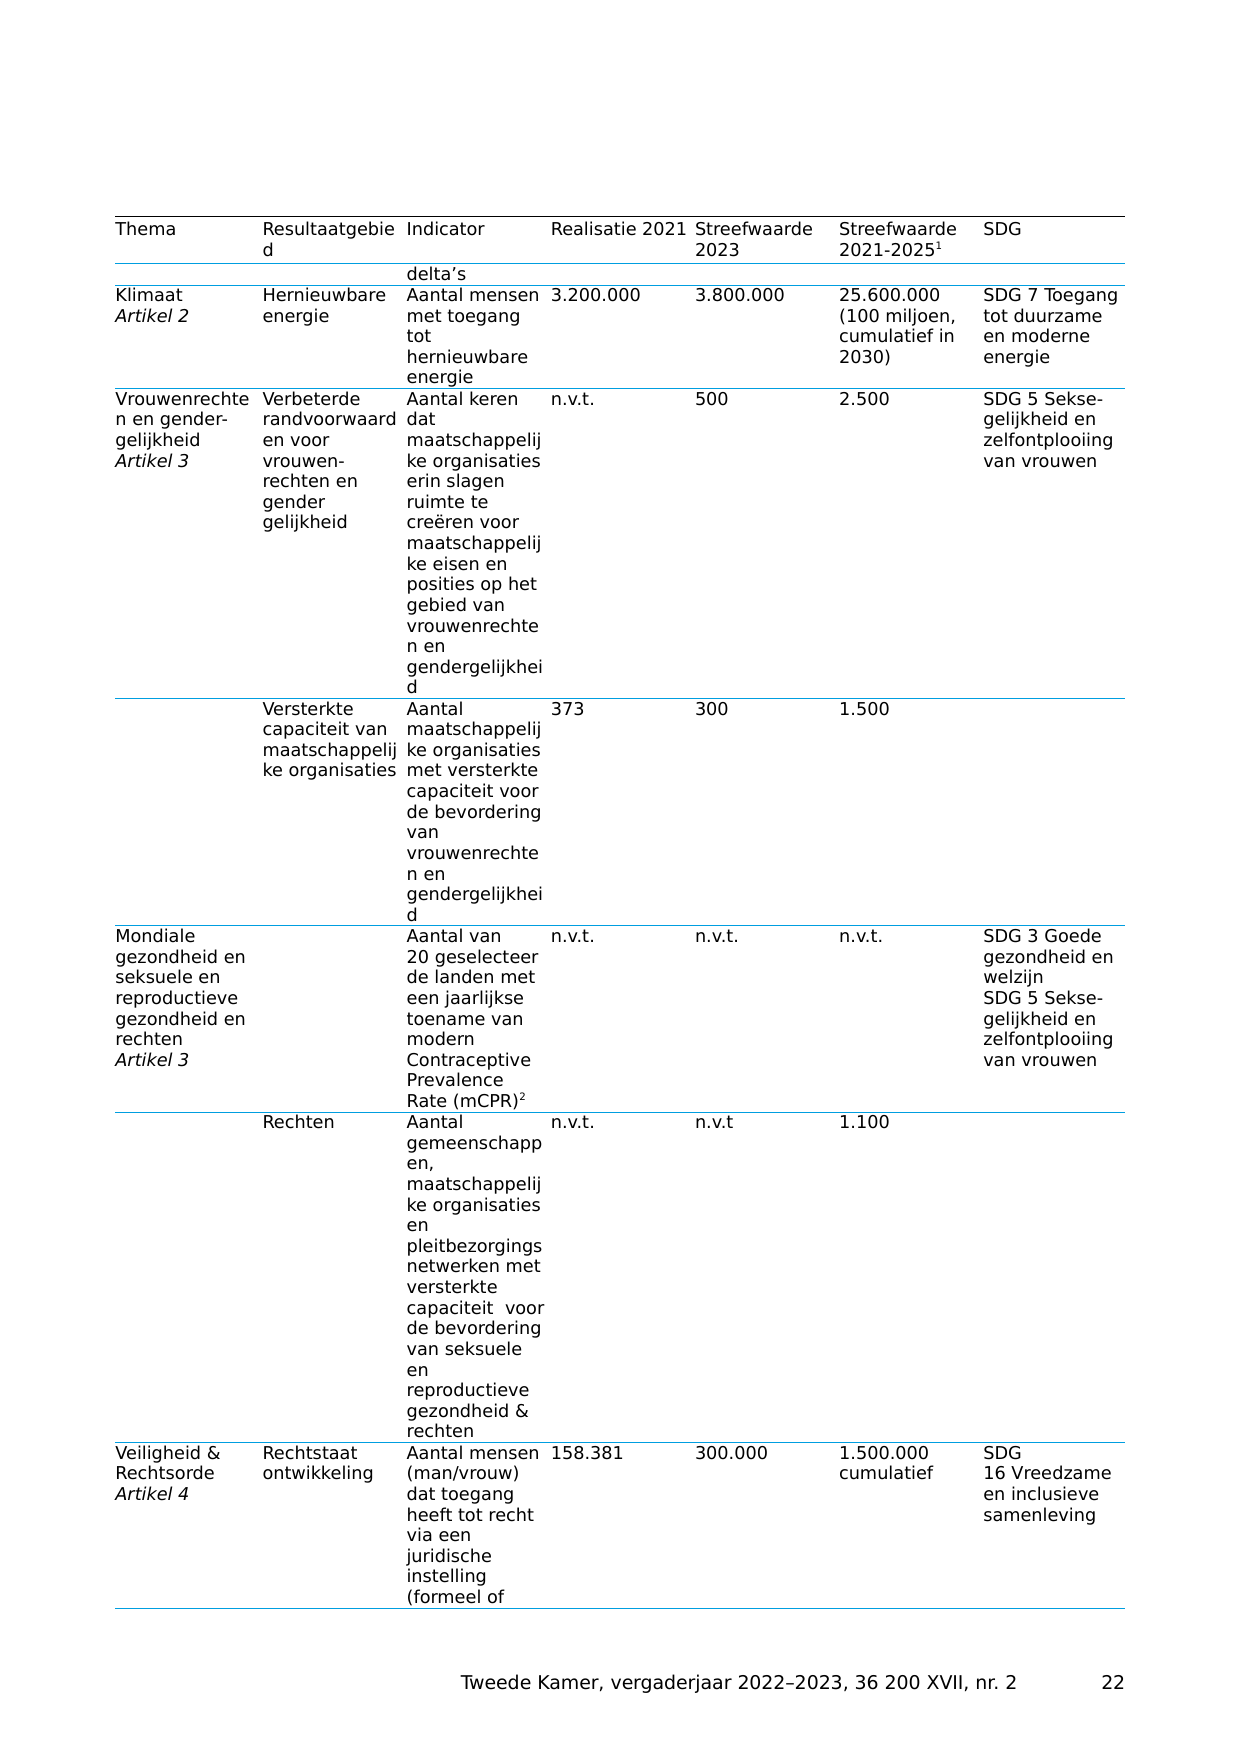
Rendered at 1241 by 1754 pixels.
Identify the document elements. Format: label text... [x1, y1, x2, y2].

table_cell 2.500 [836, 389, 980, 698]
table_cell Indicator [404, 217, 548, 263]
table_cell delta’s [404, 264, 548, 284]
table_cell Rechten [259, 1113, 403, 1442]
table_cell Klimaat Artikel 2 [115, 286, 259, 388]
table_cell Streefwaarde 2023 [692, 217, 836, 263]
table_cell [980, 264, 1125, 284]
table_cell [980, 1113, 1125, 1442]
table_cell 1.500.000 cumulatief [836, 1443, 980, 1608]
table_cell SDG 3 Goede gezondheid en welzijn SDG 5 Sekse-gelijkheid en zelfontplooiing van vrouwen [980, 926, 1125, 1112]
table_cell Hernieuwbare energie [259, 286, 403, 388]
table_cell Mondiale gezondheid en seksuele en reproductieve gezondheid en rechten Artikel 3 [115, 926, 259, 1112]
table_cell [259, 926, 403, 1112]
table_cell 500 [692, 389, 836, 698]
table_cell Resultaatgebied [259, 217, 403, 263]
table_cell Vrouwenrechten en gender-gelijkheid Artikel 3 [115, 389, 259, 698]
table_cell [115, 1113, 259, 1442]
table_cell Veiligheid & Rechtsorde Artikel 4 [115, 1443, 259, 1608]
table_cell 373 [548, 699, 692, 925]
table_cell n.v.t. [548, 389, 692, 698]
table_cell Aantal mensen (man/vrouw) dat toegang heeft tot recht via een juridische instelling (formeel of [404, 1443, 548, 1608]
table_cell [548, 264, 692, 284]
table_cell [259, 264, 403, 284]
table_cell n.v.t. [548, 1113, 692, 1442]
table_cell 300 [692, 699, 836, 925]
table_cell SDG [980, 217, 1125, 263]
table_cell SDG 7 Toegang tot duurzame en moderne energie [980, 286, 1125, 388]
table_cell 158.381 [548, 1443, 692, 1608]
table_cell Aantal keren dat maatschappelijke organisaties erin slagen ruimte te creëren voor maatschappelijke eisen en posities op het gebied van vrouwenrechten en gendergelijkheid [404, 389, 548, 698]
table_cell Aantal maatschappelijke organisaties met versterkte capaciteit voor de bevordering van vrouwenrechten en gendergelijkheid [404, 699, 548, 925]
table_cell Streefwaarde 2021-20251 [836, 217, 980, 263]
table_cell 1.100 [836, 1113, 980, 1442]
table_cell Verbeterde randvoorwaarden voor vrouwen-rechten en gender gelijkheid [259, 389, 403, 698]
table_cell Thema [115, 217, 259, 263]
table_cell n.v.t [692, 1113, 836, 1442]
table_cell [115, 699, 259, 925]
table_cell Realisatie 2021 [548, 217, 692, 263]
table_cell [115, 264, 259, 284]
table_cell Aantal mensen met toegang tot hernieuwbare energie [404, 286, 548, 388]
table_cell SDG 16 Vreedzame en inclusieve samenleving [980, 1443, 1125, 1608]
table_cell n.v.t. [692, 926, 836, 1112]
table_cell 3.200.000 [548, 286, 692, 388]
table_cell Versterkte capaciteit van maatschappelijke organisaties [259, 699, 403, 925]
table_header Tabel 2 Indicatoren en streefwaarden Ontwikkelingssamenwerking [115, 191, 1125, 216]
table_cell [692, 264, 836, 284]
table_cell [836, 264, 980, 284]
table_cell Aantal gemeenschappen, maatschappelijke organisaties en pleitbezorgingsnetwerken met versterkte capaciteit voor de bevordering van seksuele en reproductieve gezondheid & rechten [404, 1113, 548, 1442]
table_cell Aantal van 20 geselecteerde landen met een jaarlijkse toename van modern Contraceptive Prevalence Rate (mCPR)2 [404, 926, 548, 1112]
table_cell 300.000 [692, 1443, 836, 1608]
table_cell 3.800.000 [692, 286, 836, 388]
table_cell n.v.t. [836, 926, 980, 1112]
table_cell Rechtstaat ontwikkeling [259, 1443, 403, 1608]
table_cell n.v.t. [548, 926, 692, 1112]
table_cell [980, 699, 1125, 925]
table_cell SDG 5 Sekse-gelijkheid en zelfontplooiing van vrouwen [980, 389, 1125, 698]
table_cell 25.600.000 (100 miljoen, cumulatief in 2030) [836, 286, 980, 388]
table_cell 1.500 [836, 699, 980, 925]
